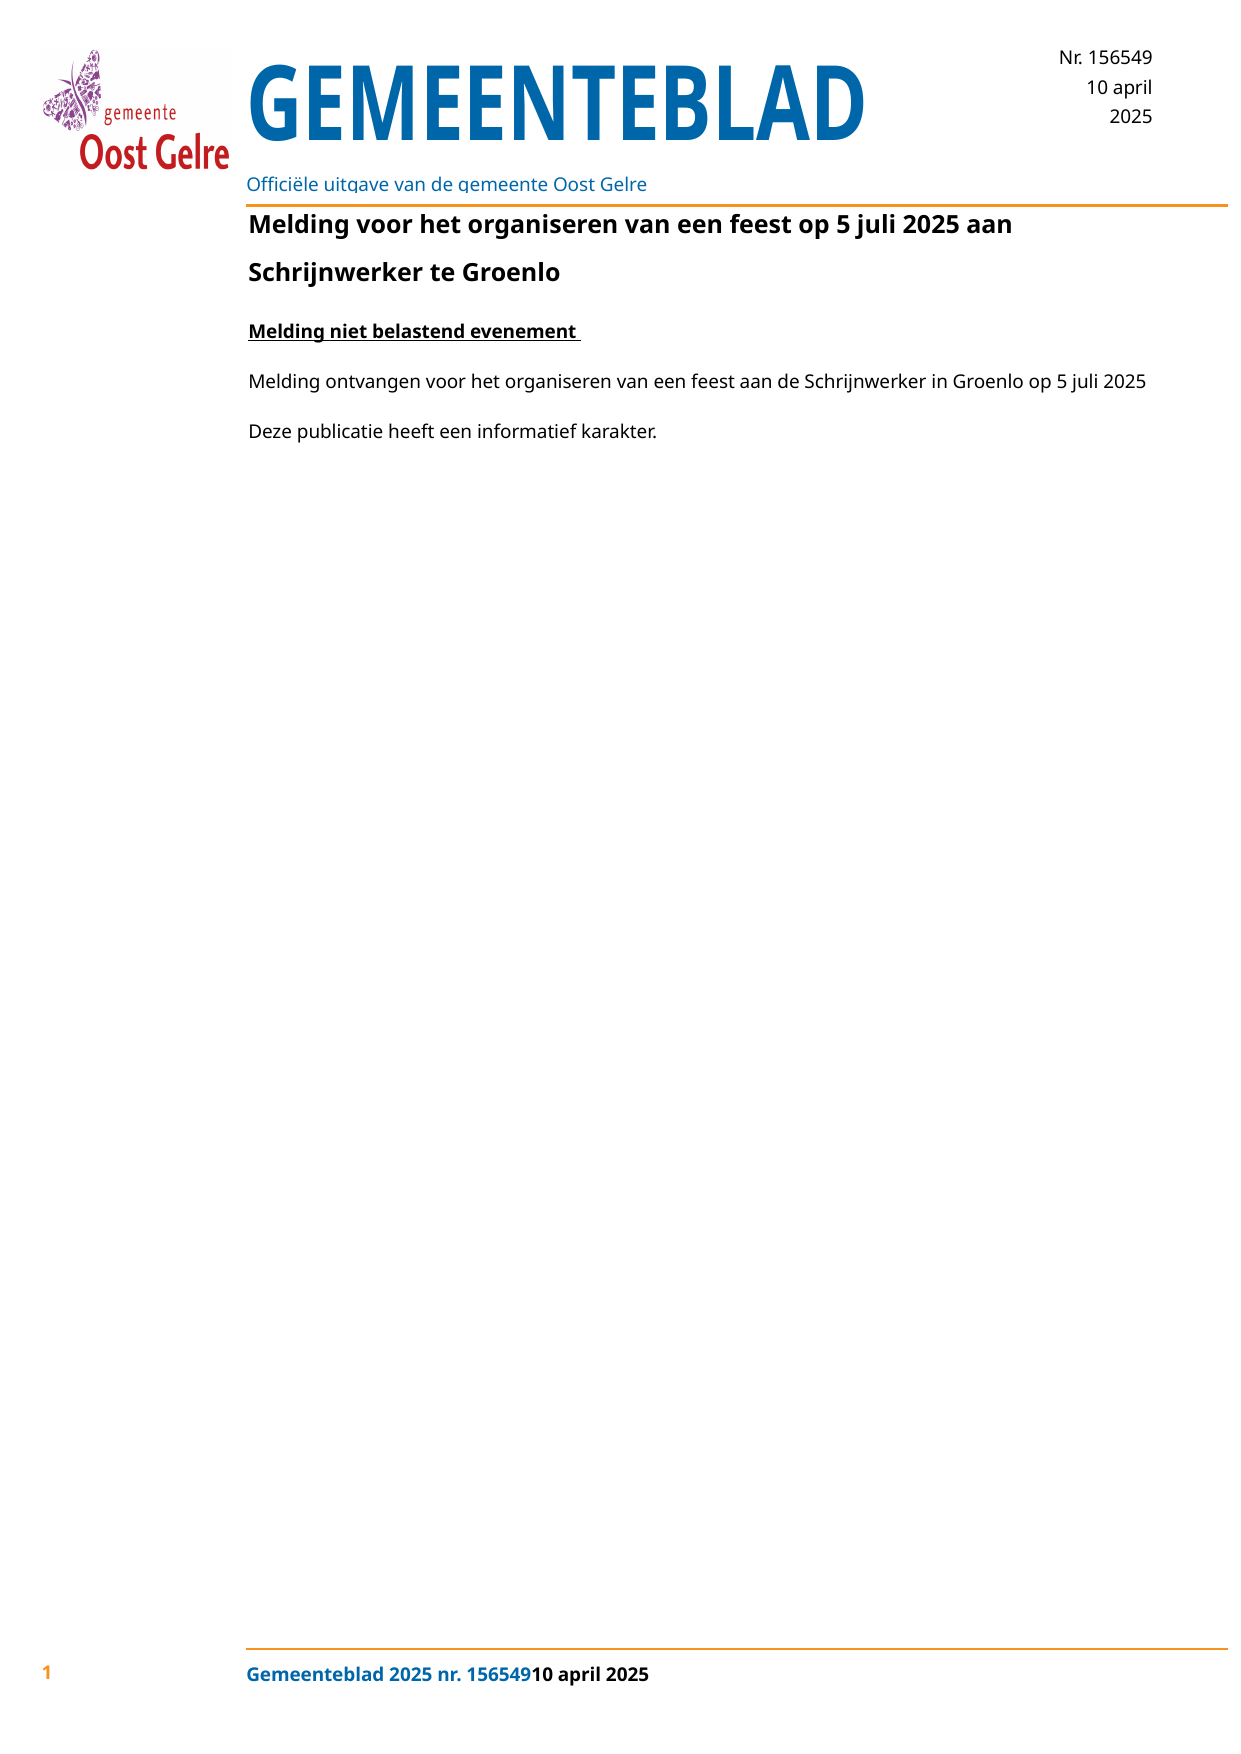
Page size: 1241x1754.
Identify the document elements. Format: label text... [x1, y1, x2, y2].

text Melding ontvangen voor het organiseren van een feest aan de Schrijnwerker in Groenlo op 5 juli 2025 [248, 368, 1152, 394]
text Melding niet belastend evenement [248, 318, 1152, 344]
text Melding voor het organiseren van een feest op 5 juli 2025 aan Schrijnwerker te Groenlo [248, 207, 1152, 288]
picture [41, 47, 231, 172]
text Deze publicatie heeft een informatief karakter. [248, 419, 1152, 444]
